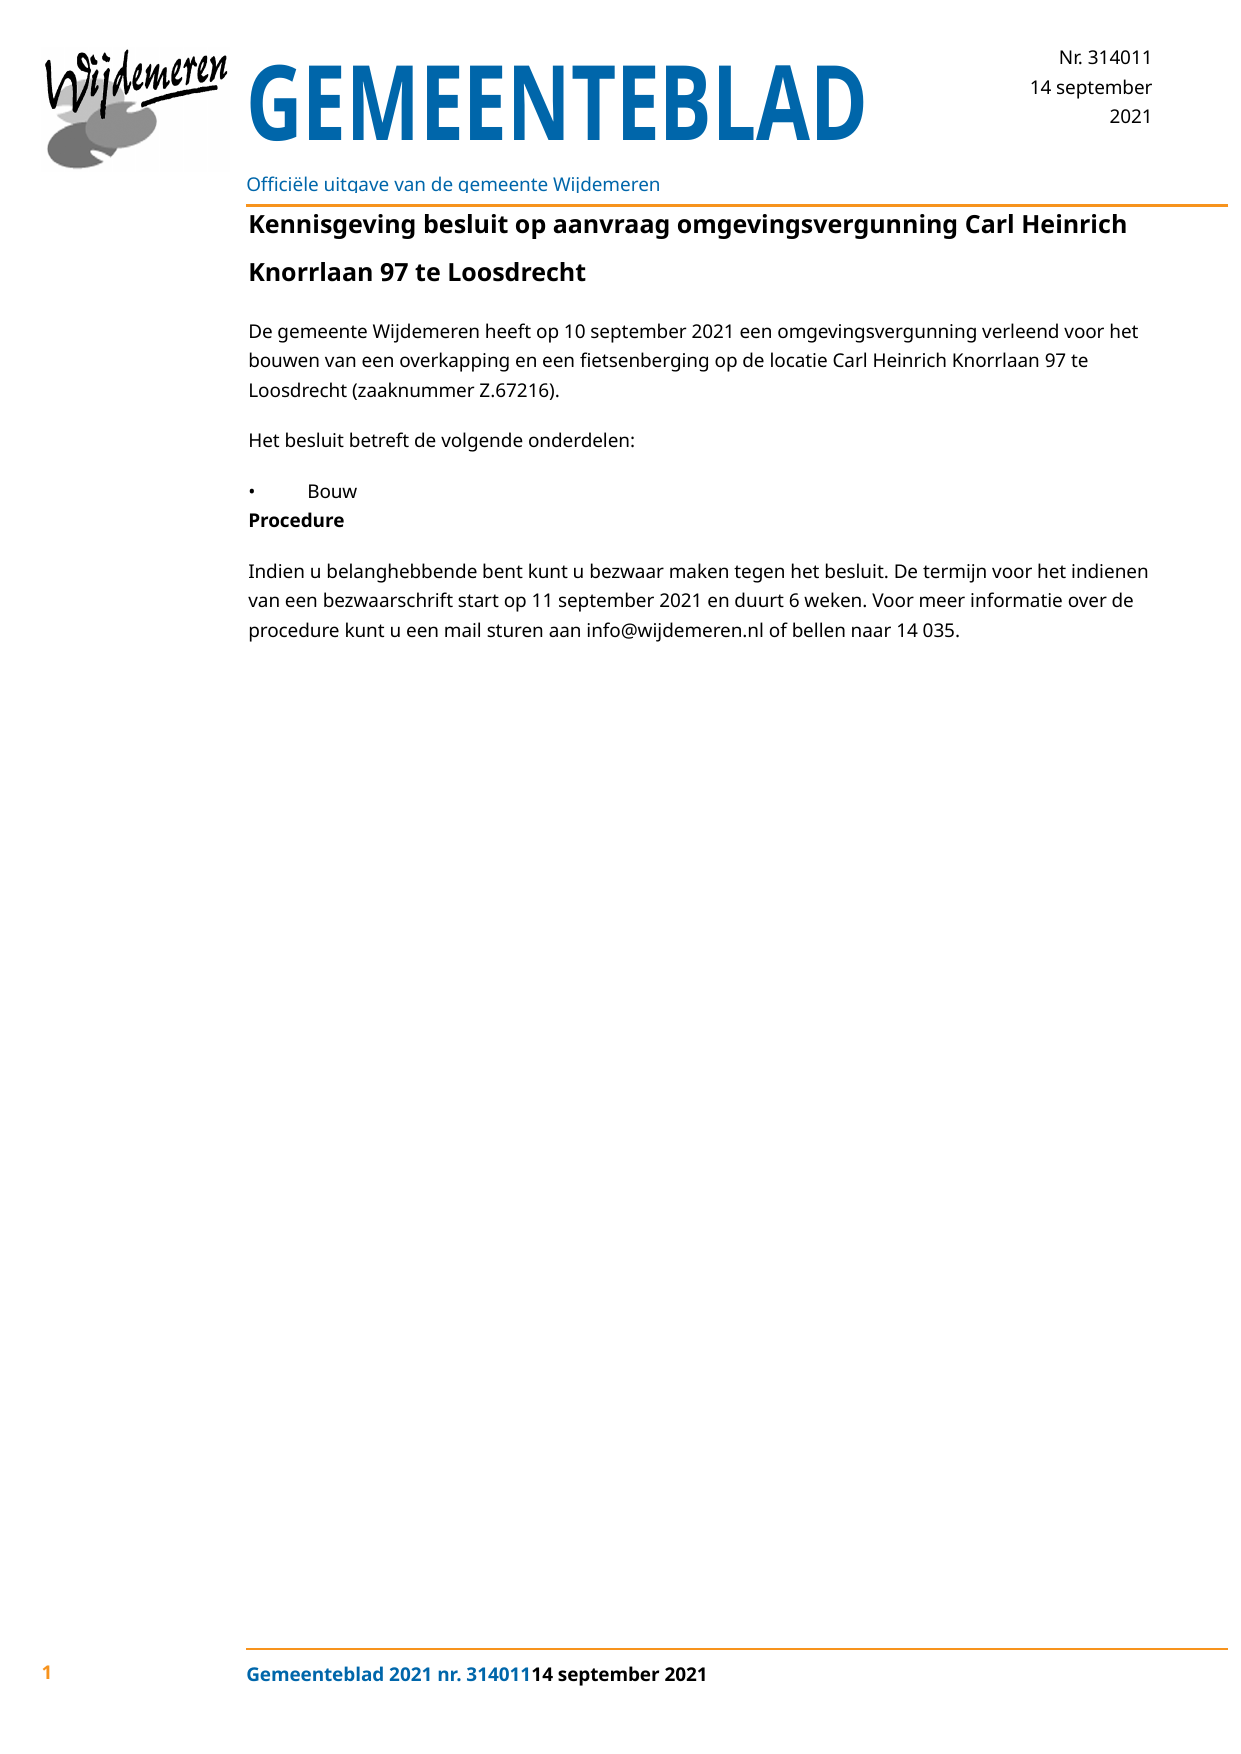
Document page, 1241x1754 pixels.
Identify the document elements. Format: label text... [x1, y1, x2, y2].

picture [41, 47, 231, 172]
list Bouw [248, 478, 1152, 504]
text Kennisgeving besluit op aanvraag omgevingsvergunning Carl Heinrich Knorrlaan 97 te Loosdrecht [248, 207, 1152, 288]
text Indien u belanghebbende bent kunt u bezwaar maken tegen het besluit. De termijn voor het indienen van een bezwaarschrift start op 11 september 2021 en duurt 6 weken. Voor meer informatie over de procedure kunt u een mail sturen aan info@wijdemeren.nl of bellen naar 14 035. [248, 558, 1152, 643]
text Het besluit betreft de volgende onderdelen: [248, 427, 1152, 453]
text Procedure [248, 507, 1152, 533]
text De gemeente Wijdemeren heeft op 10 september 2021 een omgevingsvergunning verleend voor het bouwen van een overkapping en een fietsenberging op de locatie Carl Heinrich Knorrlaan 97 te Loosdrecht (zaaknummer Z.67216). [248, 318, 1152, 403]
